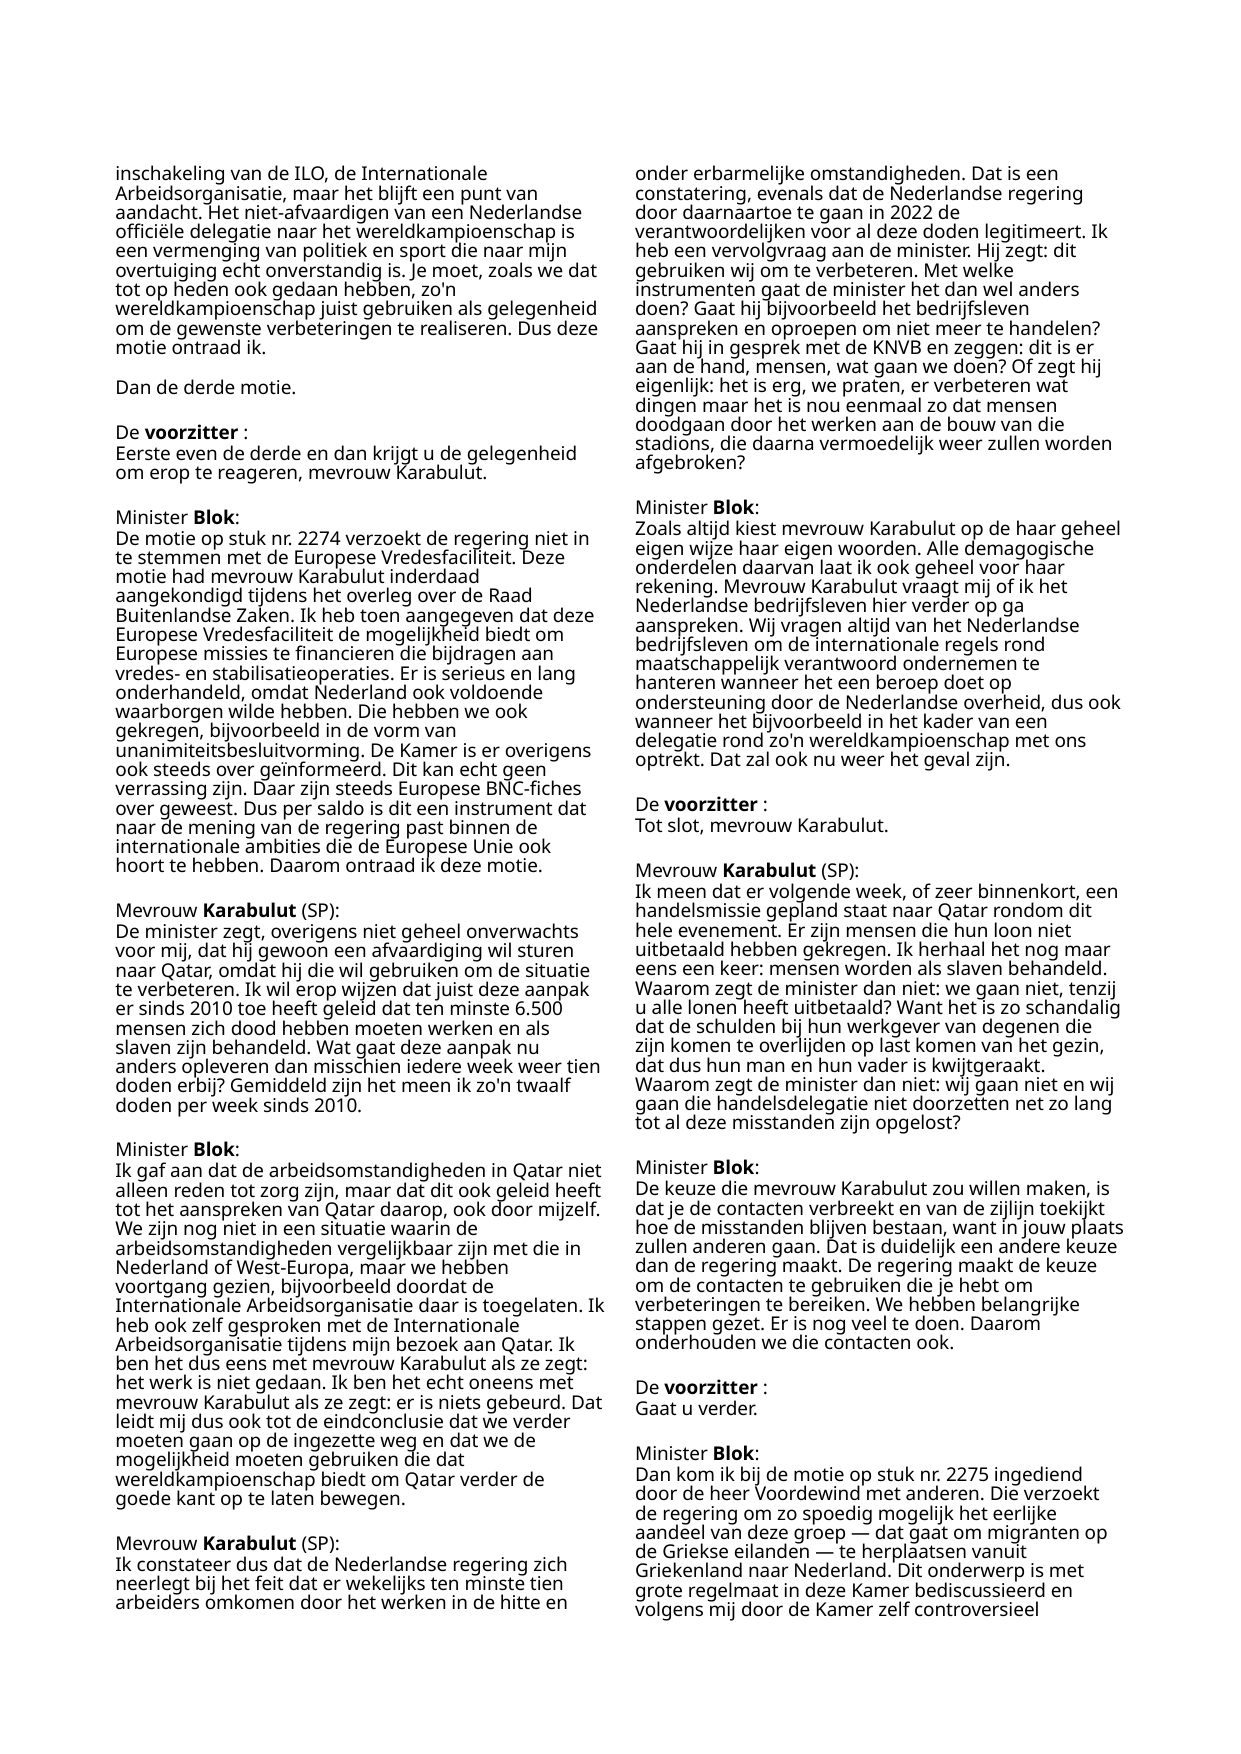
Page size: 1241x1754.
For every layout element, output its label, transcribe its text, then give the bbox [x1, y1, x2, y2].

text Minister Blok: [635, 1154, 1125, 1180]
text Dan kom ik bij de motie op stuk nr. 2275 ingediend door de heer Voordewind met anderen. Die verzoekt de regering om zo spoedig mogelijk het eerlijke aandeel van deze groep — dat gaat om migranten op de Griekse eilanden — te herplaatsen vanuit Griekenland naar Nederland. Dit onderwerp is met grote regelmaat in deze Kamer bediscussieerd en volgens mij door de Kamer zelf controversieel [635, 1466, 1125, 1620]
text Minister Blok: [635, 494, 1125, 520]
text Gaat u verder. [635, 1400, 1125, 1419]
text Ik constateer dus dat de Nederlandse regering zich neerlegt bij het feit dat er wekelijks ten minste tien arbeiders omkomen door het werken in de hitte en [115, 1556, 605, 1614]
text Minister Blok: [115, 504, 605, 530]
text Mevrouw Karabulut (SP): [115, 897, 605, 923]
text Tot slot, mevrouw Karabulut. [635, 817, 1125, 837]
text De keuze die mevrouw Karabulut zou willen maken, is dat je de contacten verbreekt en van de zijlijn toekijkt hoe de misstanden blijven bestaan, want in jouw plaats zullen anderen gaan. Dat is duidelijk een andere keuze dan de regering maakt. De regering maakt de keuze om de contacten te gebruiken die je hebt om verbeteringen te bereiken. We hebben belangrijke stappen gezet. Er is nog veel te doen. Daarom onderhouden we die contacten ook. [635, 1180, 1125, 1354]
text De voorzitter : [115, 419, 605, 444]
text Minister Blok: [115, 1137, 605, 1162]
text onder erbarmelijke omstandigheden. Dat is een constatering, evenals dat de Nederlandse regering door daarnaartoe te gaan in 2022 de verantwoordelijken voor al deze doden legitimeert. Ik heb een vervolgvraag aan de minister. Hij zegt: dit gebruiken wij om te verbeteren. Met welke instrumenten gaat de minister het dan wel anders doen? Gaat hij bijvoorbeeld het bedrijfsleven aanspreken en oproepen om niet meer te handelen? Gaat hij in gesprek met de KNVB en zeggen: dit is er aan de hand, mensen, wat gaan we doen? Of zegt hij eigenlijk: het is erg, we praten, er verbeteren wat dingen maar het is nou eenmaal zo dat mensen doodgaan door het werken aan de bouw van die stadions, die daarna vermoedelijk weer zullen worden afgebroken? [635, 165, 1125, 474]
text De minister zegt, overigens niet geheel onverwachts voor mij, dat hij gewoon een afvaardiging wil sturen naar Qatar, omdat hij die wil gebruiken om de situatie te verbeteren. Ik wil erop wijzen dat juist deze aanpak er sinds 2010 toe heeft geleid dat ten minste 6.500 mensen zich dood hebben moeten werken en als slaven zijn behandeld. Wat gaat deze aanpak nu anders opleveren dan misschien iedere week weer tien doden erbij? Gemiddeld zijn het meen ik zo'n twaalf doden per week sinds 2010. [115, 923, 605, 1116]
text De voorzitter : [635, 1374, 1125, 1400]
text Eerste even de derde en dan krijgt u de gelegenheid om erop te reageren, mevrouw Karabulut. [115, 444, 605, 483]
text De voorzitter : [635, 792, 1125, 817]
text inschakeling van de ILO, de Internationale Arbeidsorganisatie, maar het blijft een punt van aandacht. Het niet-afvaardigen van een Nederlandse officiële delegatie naar het wereldkampioenschap is een vermenging van politiek en sport die naar mijn overtuiging echt onverstandig is. Je moet, zoals we dat tot op heden ook gedaan hebben, zo'n wereldkampioenschap juist gebruiken als gelegenheid om de gewenste verbeteringen te realiseren. Dus deze motie ontraad ik. [115, 165, 605, 358]
text Ik gaf aan dat de arbeidsomstandigheden in Qatar niet alleen reden tot zorg zijn, maar dat dit ook geleid heeft tot het aanspreken van Qatar daarop, ook door mijzelf. We zijn nog niet in een situatie waarin de arbeidsomstandigheden vergelijkbaar zijn met die in Nederland of West-Europa, maar we hebben voortgang gezien, bijvoorbeeld doordat de Internationale Arbeidsorganisatie daar is toegelaten. Ik heb ook zelf gesproken met de Internationale Arbeidsorganisatie tijdens mijn bezoek aan Qatar. Ik ben het dus eens met mevrouw Karabulut als ze zegt: het werk is niet gedaan. Ik ben het echt oneens met mevrouw Karabulut als ze zegt: er is niets gebeurd. Dat leidt mij dus ook tot de eindconclusie dat we verder moeten gaan op de ingezette weg en dat we de mogelijkheid moeten gebruiken die dat wereldkampioenschap biedt om Qatar verder de goede kant op te laten bewegen. [115, 1162, 605, 1509]
text De motie op stuk nr. 2274 verzoekt de regering niet in te stemmen met de Europese Vredesfaciliteit. Deze motie had mevrouw Karabulut inderdaad aangekondigd tijdens het overleg over de Raad Buitenlandse Zaken. Ik heb toen aangegeven dat deze Europese Vredesfaciliteit de mogelijkheid biedt om Europese missies te financieren die bijdragen aan vredes- en stabilisatieoperaties. Er is serieus en lang onderhandeld, omdat Nederland ook voldoende waarborgen wilde hebben. Die hebben we ook gekregen, bijvoorbeeld in de vorm van unanimiteitsbesluitvorming. De Kamer is er overigens ook steeds over geïnformeerd. Dit kan echt geen verrassing zijn. Daar zijn steeds Europese BNC-fiches over geweest. Dus per saldo is dit een instrument dat naar de mening van de regering past binnen de internationale ambities die de Europese Unie ook hoort te hebben. Daarom ontraad ik deze motie. [115, 530, 605, 877]
text Dan de derde motie. [115, 379, 605, 398]
text Mevrouw Karabulut (SP): [635, 857, 1125, 883]
text Ik meen dat er volgende week, of zeer binnenkort, een handelsmissie gepland staat naar Qatar rondom dit hele evenement. Er zijn mensen die hun loon niet uitbetaald hebben gekregen. Ik herhaal het nog maar eens een keer: mensen worden als slaven behandeld. Waarom zegt de minister dan niet: we gaan niet, tenzij u alle lonen heeft uitbetaald? Want het is zo schandalig dat de schulden bij hun werkgever van degenen die zijn komen te overlijden op last komen van het gezin, dat dus hun man en hun vader is kwijtgeraakt. Waarom zegt de minister dan niet: wij gaan niet en wij gaan die handelsdelegatie niet doorzetten net zo lang tot al deze misstanden zijn opgelost? [635, 883, 1125, 1134]
text Mevrouw Karabulut (SP): [115, 1530, 605, 1556]
text Zoals altijd kiest mevrouw Karabulut op de haar geheel eigen wijze haar eigen woorden. Alle demagogische onderdelen daarvan laat ik ook geheel voor haar rekening. Mevrouw Karabulut vraagt mij of ik het Nederlandse bedrijfsleven hier verder op ga aanspreken. Wij vragen altijd van het Nederlandse bedrijfsleven om de internationale regels rond maatschappelijk verantwoord ondernemen te hanteren wanneer het een beroep doet op ondersteuning door de Nederlandse overheid, dus ook wanneer het bijvoorbeeld in het kader van een delegatie rond zo'n wereldkampioenschap met ons optrekt. Dat zal ook nu weer het geval zijn. [635, 520, 1125, 771]
text Minister Blok: [635, 1440, 1125, 1466]
